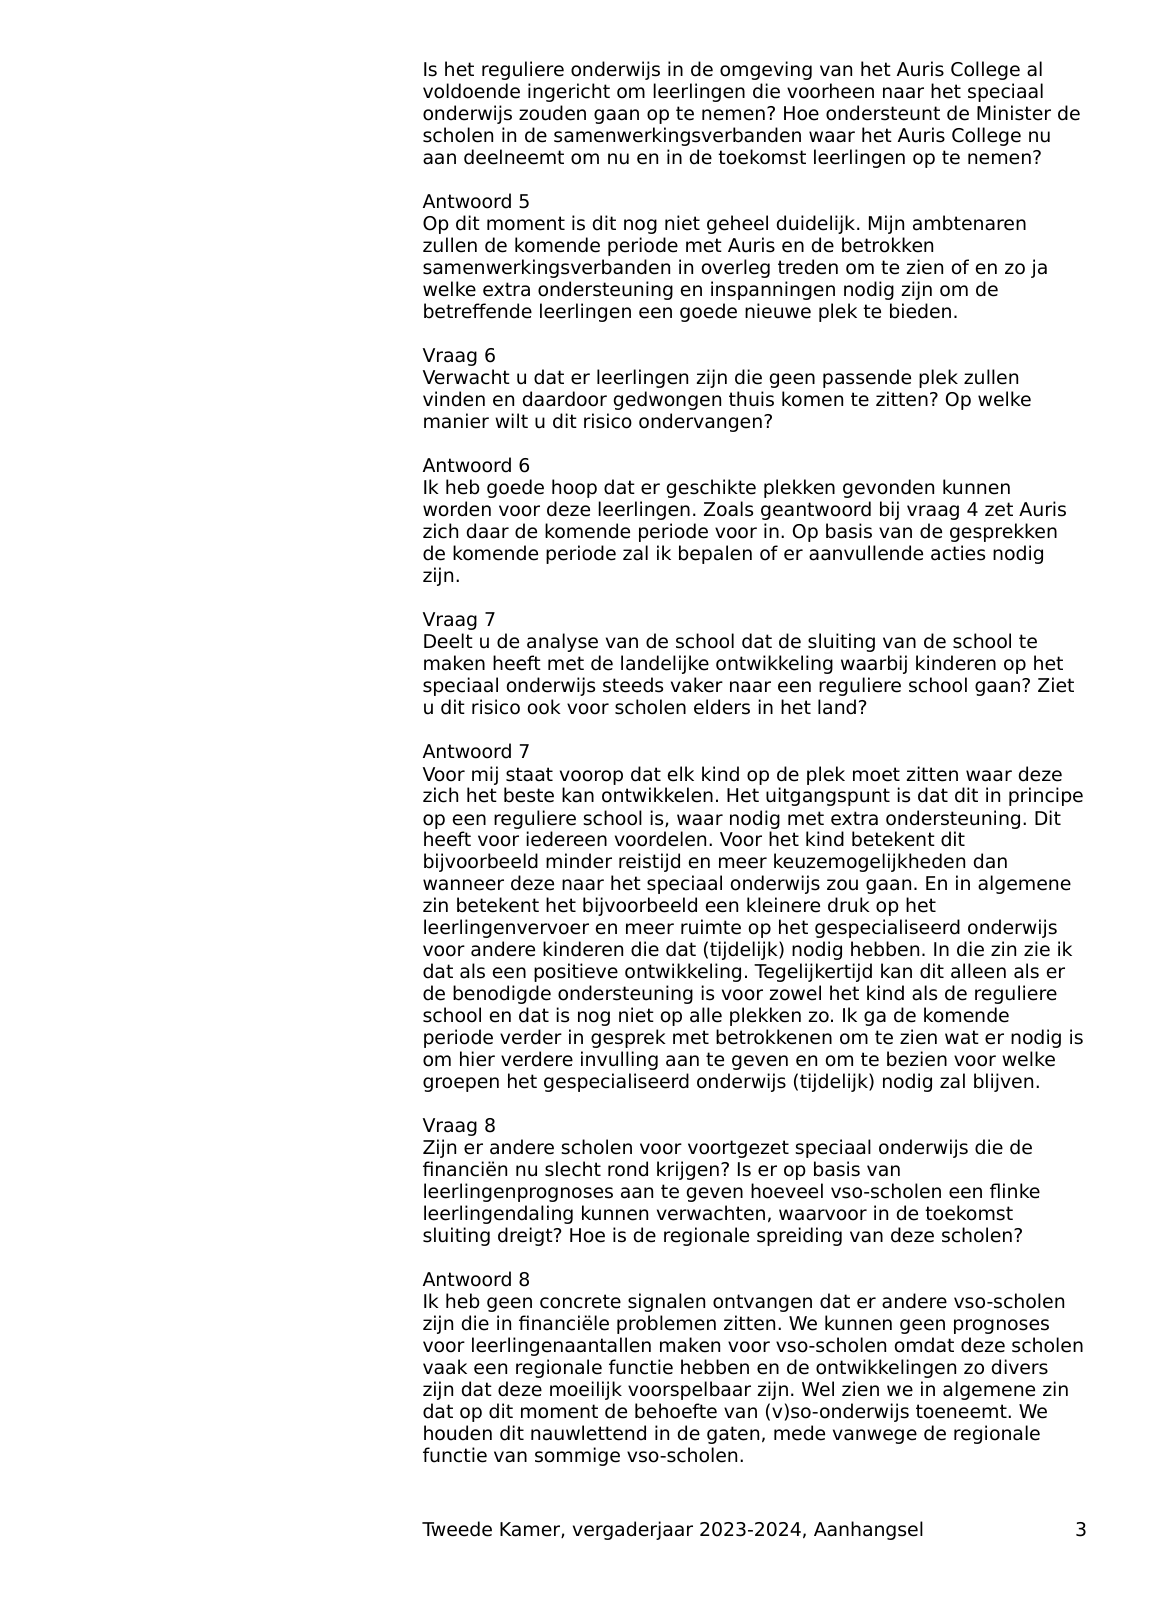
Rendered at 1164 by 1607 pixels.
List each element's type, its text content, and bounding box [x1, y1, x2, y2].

text Deelt u de analyse van de school dat de sluiting van de school te maken heeft met de landelijke ontwikkeling waarbij kinderen op het speciaal onderwijs steeds vaker naar een reguliere school gaan? Ziet u dit risico ook voor scholen elders in het land? [422, 631, 1087, 719]
text Ik heb goede hoop dat er geschikte plekken gevonden kunnen worden voor deze leerlingen. Zoals geantwoord bij vraag 4 zet Auris zich daar de komende periode voor in. Op basis van de gesprekken de komende periode zal ik bepalen of er aanvullende acties nodig zijn. [422, 477, 1087, 587]
text Antwoord 8 [422, 1269, 1087, 1291]
text Ik heb geen concrete signalen ontvangen dat er andere vso-scholen zijn die in financiële problemen zitten. We kunnen geen prognoses voor leerlingenaantallen maken voor vso-scholen omdat deze scholen vaak een regionale functie hebben en de ontwikkelingen zo divers zijn dat deze moeilijk voorspelbaar zijn. Wel zien we in algemene zin dat op dit moment de behoefte van (v)so-onderwijs toeneemt. We houden dit nauwlettend in de gaten, mede vanwege de regionale functie van sommige vso-scholen. [422, 1291, 1087, 1467]
text Antwoord 7 [422, 741, 1087, 763]
text Voor mij staat voorop dat elk kind op de plek moet zitten waar deze zich het beste kan ontwikkelen. Het uitgangspunt is dat dit in principe op een reguliere school is, waar nodig met extra ondersteuning. Dit heeft voor iedereen voordelen. Voor het kind betekent dit bijvoorbeeld minder reistijd en meer keuzemogelijkheden dan wanneer deze naar het speciaal onderwijs zou gaan. En in algemene zin betekent het bijvoorbeeld een kleinere druk op het leerlingenvervoer en meer ruimte op het gespecialiseerd onderwijs voor andere kinderen die dat (tijdelijk) nodig hebben. In die zin zie ik dat als een positieve ontwikkeling. Tegelijkertijd kan dit alleen als er de benodigde ondersteuning is voor zowel het kind als de reguliere school en dat is nog niet op alle plekken zo. Ik ga de komende periode verder in gesprek met betrokkenen om te zien wat er nodig is om hier verdere invulling aan te geven en om te bezien voor welke groepen het gespecialiseerd onderwijs (tijdelijk) nodig zal blijven. [422, 763, 1087, 1093]
text Vraag 6 [422, 345, 1087, 367]
text Antwoord 6 [422, 455, 1087, 477]
text Zijn er andere scholen voor voortgezet speciaal onderwijs die de financiën nu slecht rond krijgen? Is er op basis van leerlingenprognoses aan te geven hoeveel vso-scholen een flinke leerlingendaling kunnen verwachten, waarvoor in de toekomst sluiting dreigt? Hoe is de regionale spreiding van deze scholen? [422, 1137, 1087, 1247]
text Is het reguliere onderwijs in de omgeving van het Auris College al voldoende ingericht om leerlingen die voorheen naar het speciaal onderwijs zouden gaan op te nemen? Hoe ondersteunt de Minister de scholen in de samenwerkingsverbanden waar het Auris College nu aan deelneemt om nu en in de toekomst leerlingen op te nemen? [422, 59, 1087, 169]
text Antwoord 5 [422, 191, 1087, 213]
text Verwacht u dat er leerlingen zijn die geen passende plek zullen vinden en daardoor gedwongen thuis komen te zitten? Op welke manier wilt u dit risico ondervangen? [422, 367, 1087, 433]
text Op dit moment is dit nog niet geheel duidelijk. Mijn ambtenaren zullen de komende periode met Auris en de betrokken samenwerkingsverbanden in overleg treden om te zien of en zo ja welke extra ondersteuning en inspanningen nodig zijn om de betreffende leerlingen een goede nieuwe plek te bieden. [422, 213, 1087, 323]
text Vraag 7 [422, 609, 1087, 631]
text Vraag 8 [422, 1115, 1087, 1137]
